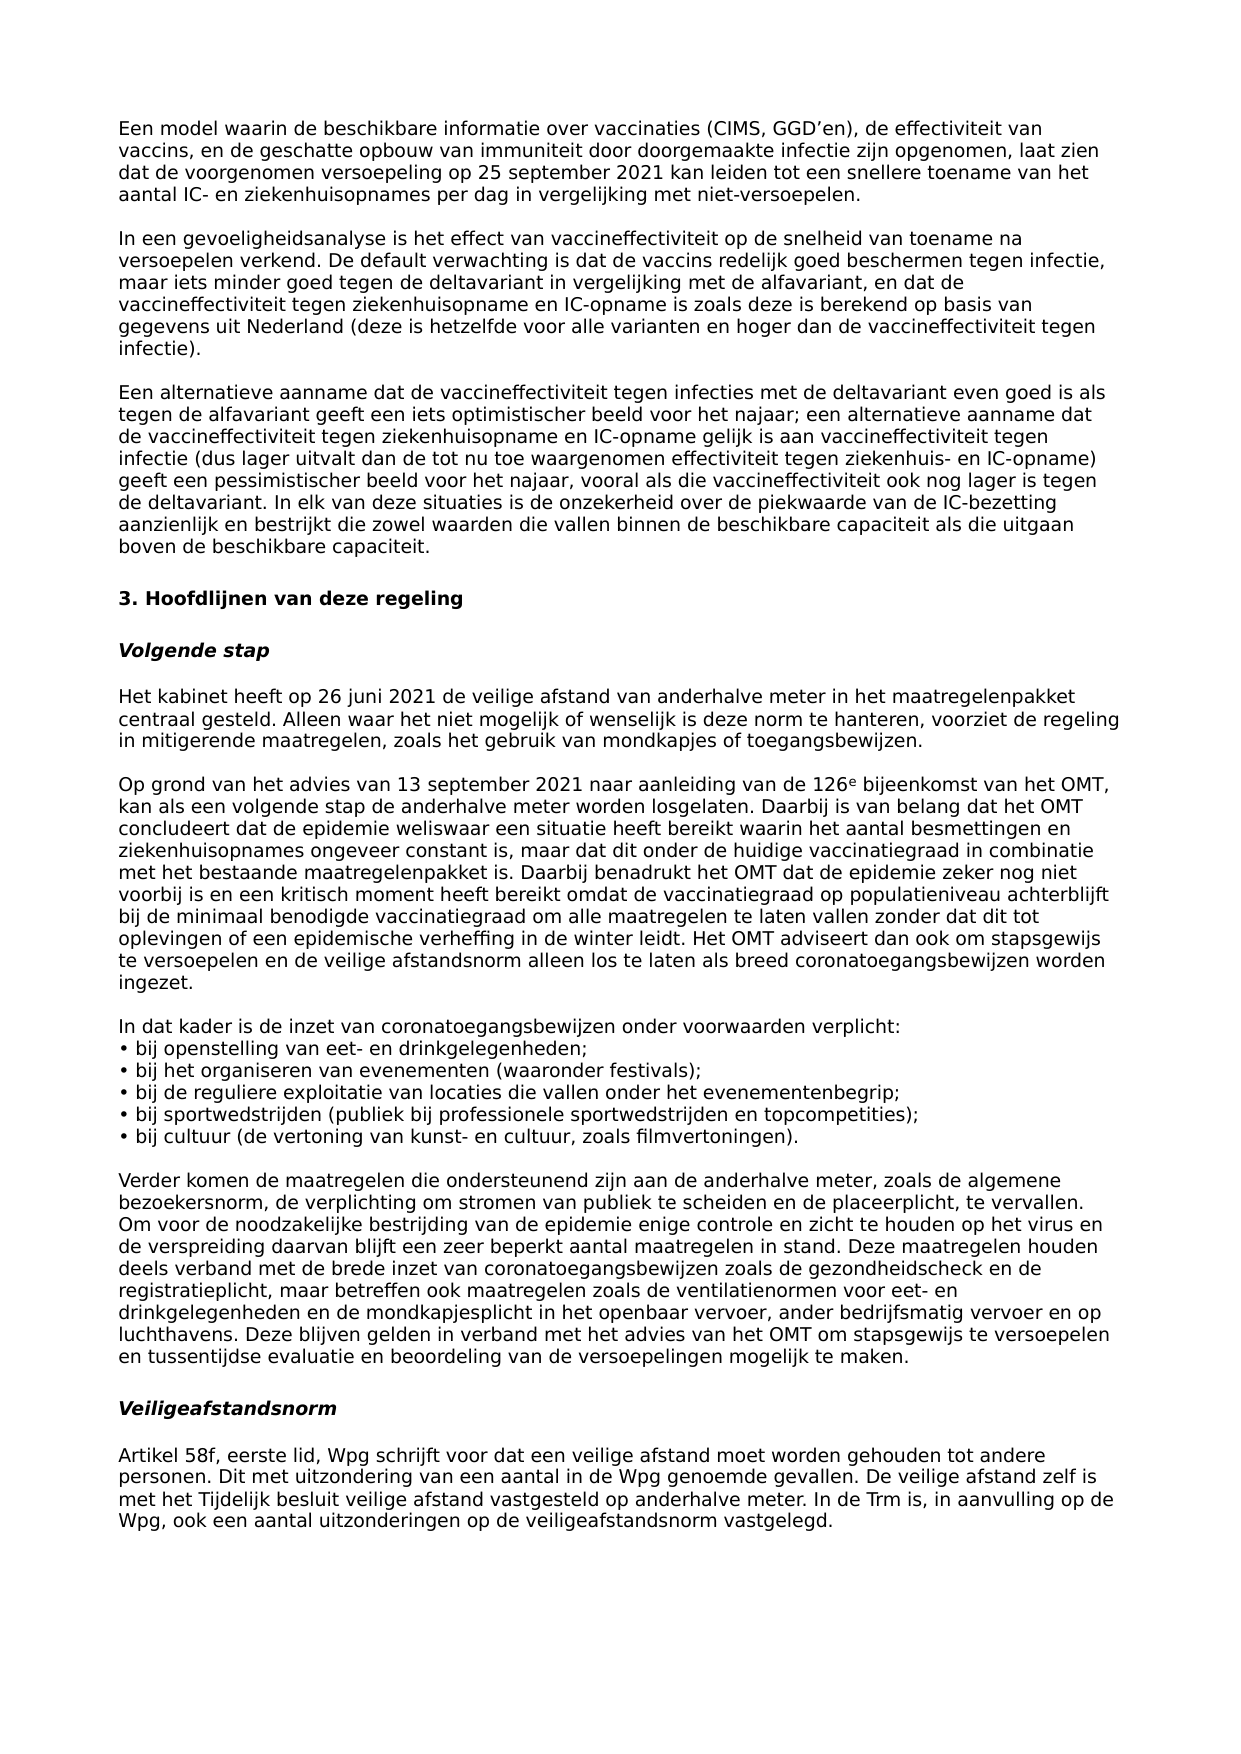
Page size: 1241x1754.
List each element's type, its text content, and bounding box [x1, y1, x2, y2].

text Op grond van het advies van 13 september 2021 naar aanleiding van de 126e bijeenkomst van het OMT, kan als een volgende stap de anderhalve meter worden losgelaten. Daarbij is van belang dat het OMT concludeert dat de epidemie weliswaar een situatie heeft bereikt waarin het aantal besmettingen en ziekenhuisopnames ongeveer constant is, maar dat dit onder de huidige vaccinatiegraad in combinatie met het bestaande maatregelenpakket is. Daarbij benadrukt het OMT dat de epidemie zeker nog niet voorbij is en een kritisch moment heeft bereikt omdat de vaccinatiegraad op populatieniveau achterblijft bij de minimaal benodigde vaccinatiegraad om alle maatregelen te laten vallen zonder dat dit tot oplevingen of een epidemische verheffing in de winter leidt. Het OMT adviseert dan ook om stapsgewijs te versoepelen en de veilige afstandsnorm alleen los te laten als breed coronatoegangsbewijzen worden ingezet. [118, 774, 1122, 994]
text • bij openstelling van eet- en drinkgelegenheden; [118, 1038, 1122, 1060]
text Verder komen de maatregelen die ondersteunend zijn aan de anderhalve meter, zoals de algemene bezoekersnorm, de verplichting om stromen van publiek te scheiden en de placeerplicht, te vervallen. Om voor de noodzakelijke bestrijding van de epidemie enige controle en zicht te houden op het virus en de verspreiding daarvan blijft een zeer beperkt aantal maatregelen in stand. Deze maatregelen houden deels verband met de brede inzet van coronatoegangsbewijzen zoals de gezondheidscheck en de registratieplicht, maar betreffen ook maatregelen zoals de ventilatienormen voor eet- en drinkgelegenheden en de mondkapjesplicht in het openbaar vervoer, ander bedrijfsmatig vervoer en op luchthavens. Deze blijven gelden in verband met het advies van het OMT om stapsgewijs te versoepelen en tussentijdse evaluatie en beoordeling van de versoepelingen mogelijk te maken. [118, 1170, 1122, 1367]
text • bij sportwedstrijden (publiek bij professionele sportwedstrijden en topcompetities); [118, 1104, 1122, 1126]
text • bij cultuur (de vertoning van kunst- en cultuur, zoals filmvertoningen). [118, 1126, 1122, 1148]
subtitle 3. Hoofdlijnen van deze regeling [118, 587, 1122, 609]
text In dat kader is de inzet van coronatoegangsbewijzen onder voorwaarden verplicht: [118, 1016, 1122, 1038]
text Een model waarin de beschikbare informatie over vaccinaties (CIMS, GGD’en), de effectiviteit van vaccins, en de geschatte opbouw van immuniteit door doorgemaakte infectie zijn opgenomen, laat zien dat de voorgenomen versoepeling op 25 september 2021 kan leiden tot een snellere toename van het aantal IC- en ziekenhuisopnames per dag in vergelijking met niet-versoepelen. [118, 118, 1122, 206]
text In een gevoeligheidsanalyse is het effect van vaccineffectiviteit op de snelheid van toename na versoepelen verkend. De default verwachting is dat de vaccins redelijk goed beschermen tegen infectie, maar iets minder goed tegen de deltavariant in vergelijking met de alfavariant, en dat de vaccineffectiviteit tegen ziekenhuisopname en IC-opname is zoals deze is berekend op basis van gegevens uit Nederland (deze is hetzelfde voor alle varianten en hoger dan de vaccineffectiviteit tegen infectie). [118, 228, 1122, 360]
text Een alternatieve aanname dat de vaccineffectiviteit tegen infecties met de deltavariant even goed is als tegen de alfavariant geeft een iets optimistischer beeld voor het najaar; een alternatieve aanname dat de vaccineffectiviteit tegen ziekenhuisopname en IC-opname gelijk is aan vaccineffectiviteit tegen infectie (dus lager uitvalt dan de tot nu toe waargenomen effectiviteit tegen ziekenhuis- en IC-opname) geeft een pessimistischer beeld voor het najaar, vooral als die vaccineffectiviteit ook nog lager is tegen de deltavariant. In elk van deze situaties is de onzekerheid over de piekwaarde van de IC-bezetting aanzienlijk en bestrijkt die zowel waarden die vallen binnen de beschikbare capaciteit als die uitgaan boven de beschikbare capaciteit. [118, 382, 1122, 557]
text Artikel 58f, eerste lid, Wpg schrijft voor dat een veilige afstand moet worden gehouden tot andere personen. Dit met uitzondering van een aantal in de Wpg genoemde gevallen. De veilige afstand zelf is met het Tijdelijk besluit veilige afstand vastgesteld op anderhalve meter. In de Trm is, in aanvulling op de Wpg, ook een aantal uitzonderingen op de veiligeafstandsnorm vastgelegd. [118, 1444, 1122, 1532]
subtitle Veiligeafstandsnorm [118, 1397, 1122, 1419]
subtitle Volgende stap [118, 639, 1122, 661]
text • bij het organiseren van evenementen (waaronder festivals); [118, 1060, 1122, 1082]
text Het kabinet heeft op 26 juni 2021 de veilige afstand van anderhalve meter in het maatregelenpakket centraal gesteld. Alleen waar het niet mogelijk of wenselijk is deze norm te hanteren, voorziet de regeling in mitigerende maatregelen, zoals het gebruik van mondkapjes of toegangsbewijzen. [118, 686, 1122, 752]
text • bij de reguliere exploitatie van locaties die vallen onder het evenementenbegrip; [118, 1082, 1122, 1104]
